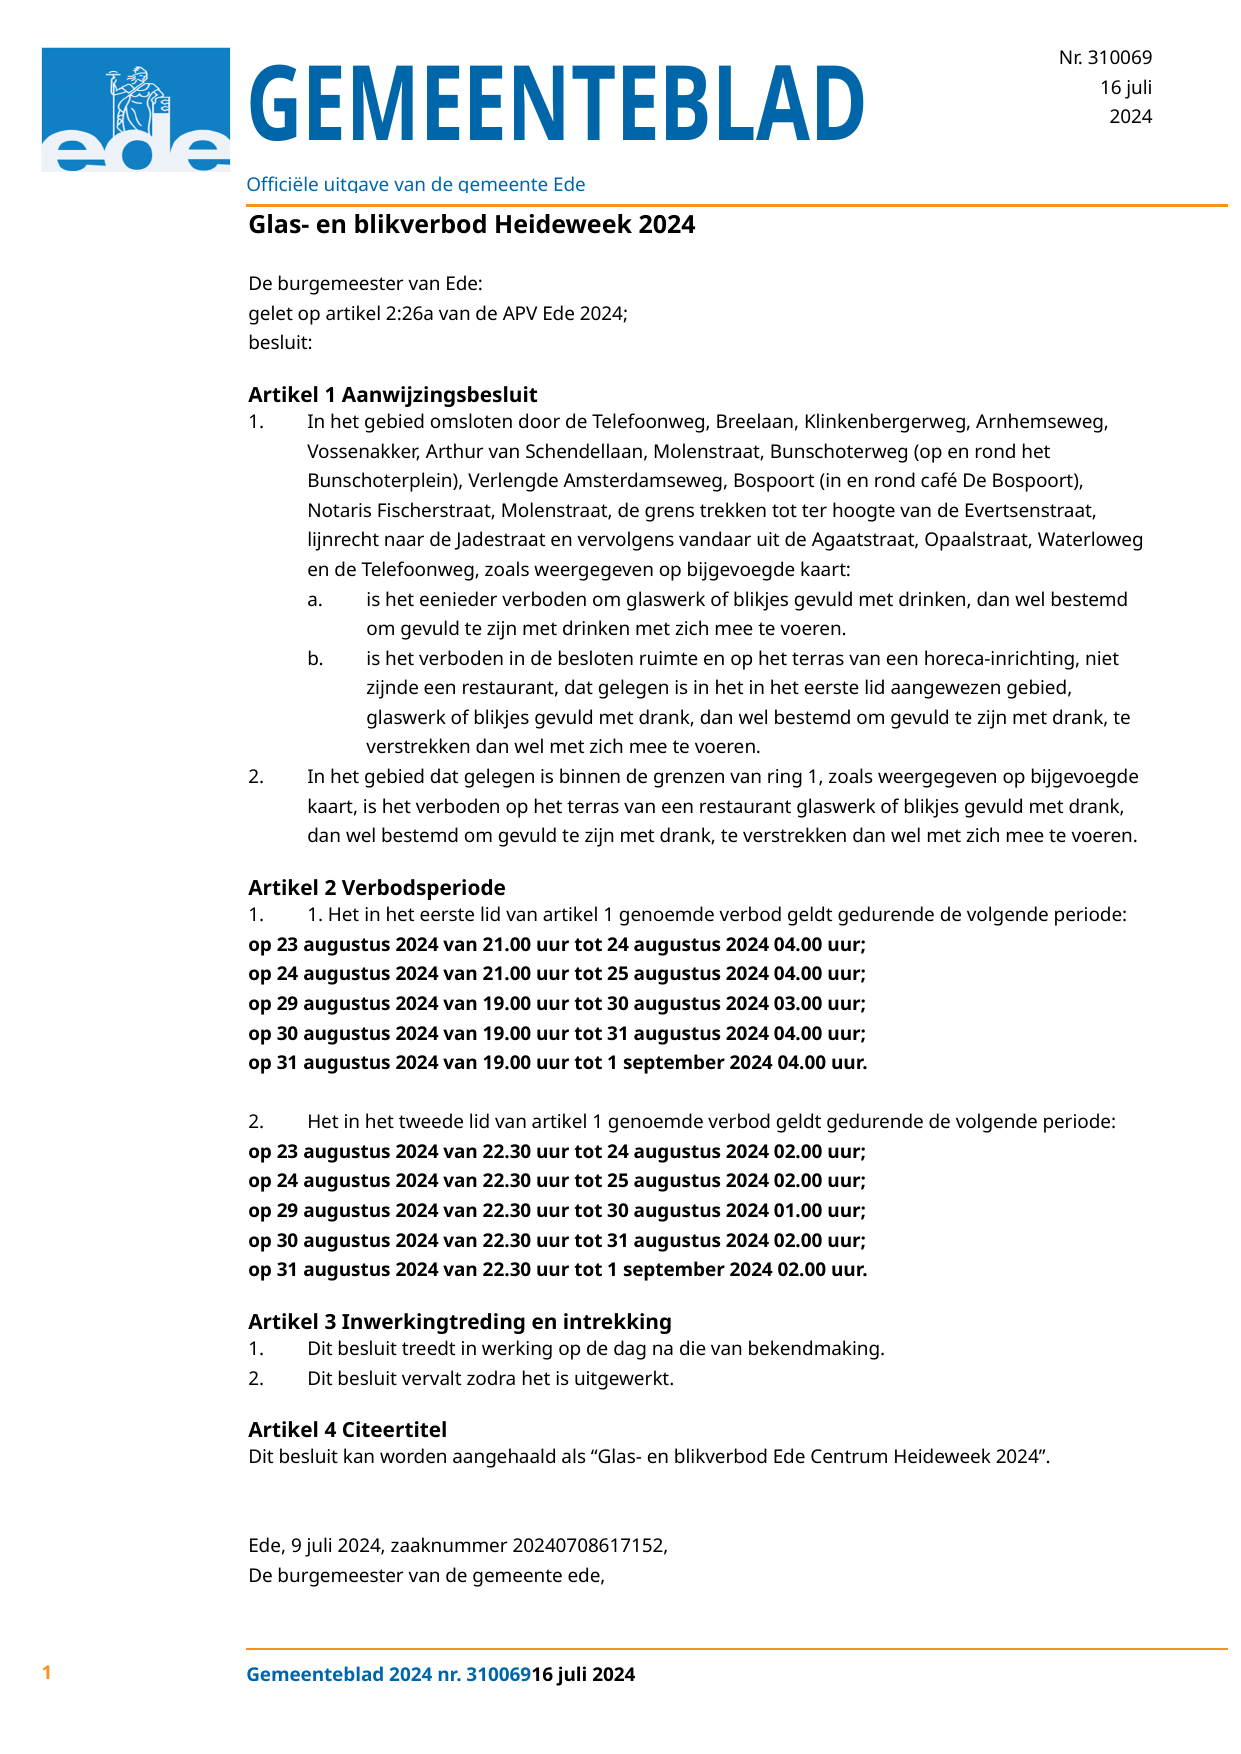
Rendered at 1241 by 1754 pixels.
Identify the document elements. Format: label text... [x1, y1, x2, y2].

text besluit: [248, 329, 1152, 355]
text Artikel 2 Verbodsperiode [248, 873, 1152, 901]
text op 23 augustus 2024 van 21.00 uur tot 24 augustus 2024 04.00 uur; [248, 931, 1152, 957]
list 1. Het in het eerste lid van artikel 1 genoemde verbod geldt gedurende de volgende periode: [248, 901, 1152, 927]
text op 31 augustus 2024 van 19.00 uur tot 1 september 2024 04.00 uur. [248, 1049, 1152, 1075]
text op 29 augustus 2024 van 19.00 uur tot 30 augustus 2024 03.00 uur; [248, 990, 1152, 1016]
list Dit besluit treedt in werking op de dag na die van bekendmaking. [248, 1335, 1152, 1361]
text gelet op artikel 2:26a van de APV Ede 2024; [248, 300, 1152, 326]
text op 30 augustus 2024 van 22.30 uur tot 31 augustus 2024 02.00 uur; [248, 1227, 1152, 1252]
list In het gebied omsloten door de Telefoonweg, Breelaan, Klinkenbergerweg, Arnhemseweg, Vossenakker, Arthur van Schendellaan, Molenstraat, Bunschoterweg (op en rond het Bunschoterplein), Verlengde Amsterdamseweg, Bospoort (in en rond café De Bospoort), Notaris Fischerstraat, Molenstraat, de grens trekken tot ter hoogte van de Evertsenstraat, lijnrecht naar de Jadestraat en vervolgens vandaar uit de Agaatstraat, Opaalstraat, Waterloweg en de Telefoonweg, zoals weergegeven op bijgevoegde kaart: [248, 408, 1152, 582]
list Dit besluit vervalt zodra het is uitgewerkt. [248, 1365, 1152, 1391]
text op 24 augustus 2024 van 21.00 uur tot 25 augustus 2024 04.00 uur; [248, 961, 1152, 986]
list Het in het tweede lid van artikel 1 genoemde verbod geldt gedurende de volgende periode: [248, 1108, 1152, 1134]
list In het gebied dat gelegen is binnen de grenzen van ring 1, zoals weergegeven op bijgevoegde kaart, is het verboden op het terras van een restaurant glaswerk of blikjes gevuld met drank, dan wel bestemd om gevuld te zijn met drank, te verstrekken dan wel met zich mee te voeren. [248, 763, 1152, 848]
text Ede, 9 juli 2024, zaaknummer 20240708617152, [248, 1532, 1152, 1558]
text De burgemeester van de gemeente ede, [248, 1562, 1152, 1588]
picture [41, 47, 231, 172]
list is het verboden in de besloten ruimte en op het terras van een horeca-inrichting, niet zijnde een restaurant, dat gelegen is in het in het eerste lid aangewezen gebied, glaswerk of blikjes gevuld met drank, dan wel bestemd om gevuld te zijn met drank, te verstrekken dan wel met zich mee te voeren. [307, 645, 1152, 759]
text Artikel 3 Inwerkingtreding en intrekking [248, 1307, 1152, 1335]
list is het eenieder verboden om glaswerk of blikjes gevuld met drinken, dan wel bestemd om gevuld te zijn met drinken met zich mee te voeren. [307, 586, 1152, 641]
text Artikel 4 Citeertitel [248, 1415, 1152, 1444]
text De burgemeester van Ede: [248, 270, 1152, 296]
text op 23 augustus 2024 van 22.30 uur tot 24 augustus 2024 02.00 uur; [248, 1138, 1152, 1164]
text op 24 augustus 2024 van 22.30 uur tot 25 augustus 2024 02.00 uur; [248, 1168, 1152, 1193]
text Dit besluit kan worden aangehaald als “Glas- en blikverbod Ede Centrum Heideweek 2024”. [248, 1444, 1152, 1469]
text Glas- en blikverbod Heideweek 2024 [248, 207, 1152, 241]
text op 31 augustus 2024 van 22.30 uur tot 1 september 2024 02.00 uur. [248, 1256, 1152, 1282]
text op 30 augustus 2024 van 19.00 uur tot 31 augustus 2024 04.00 uur; [248, 1020, 1152, 1045]
text op 29 augustus 2024 van 22.30 uur tot 30 augustus 2024 01.00 uur; [248, 1197, 1152, 1223]
text Artikel 1 Aanwijzingsbesluit [248, 380, 1152, 408]
